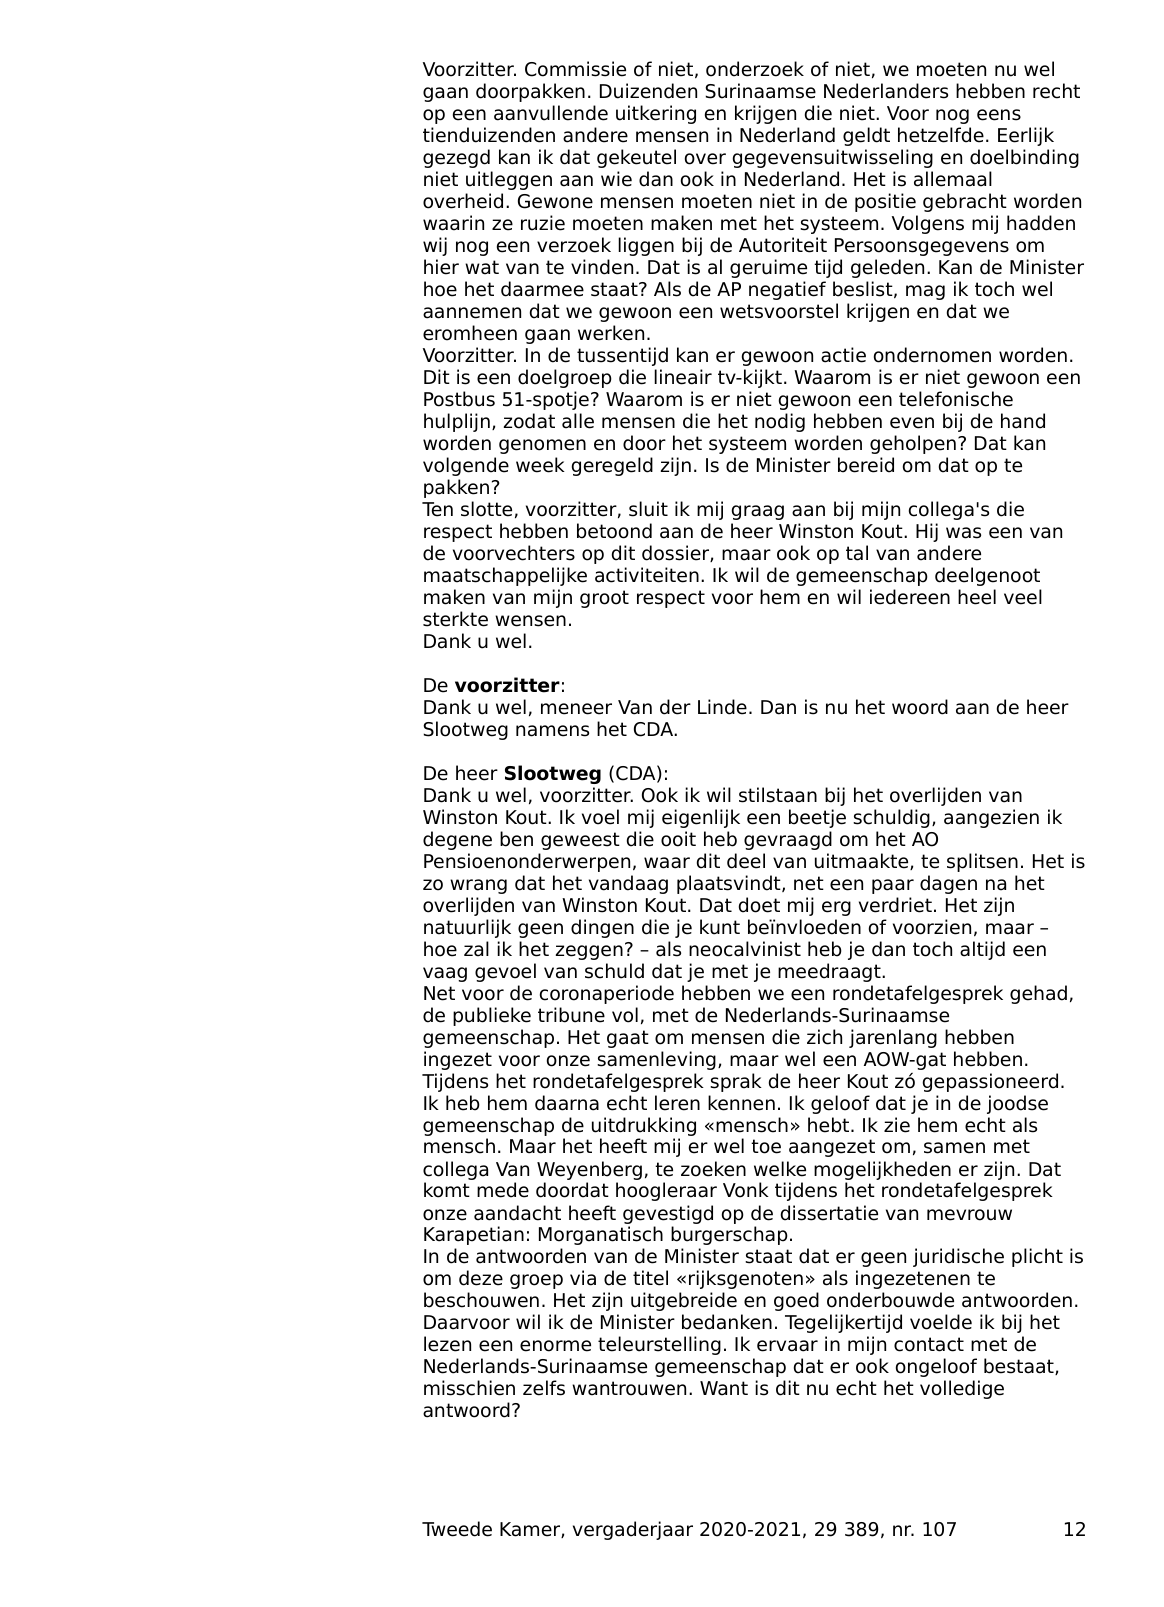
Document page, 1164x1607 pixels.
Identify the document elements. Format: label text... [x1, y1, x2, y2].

text De heer Slootweg (CDA): [422, 763, 1087, 785]
text Dank u wel. [422, 631, 1087, 652]
text Dank u wel, meneer Van der Linde. Dan is nu het woord aan de heer Slootweg namens het CDA. [422, 697, 1087, 741]
text Dank u wel, voorzitter. Ook ik wil stilstaan bij het overlijden van Winston Kout. Ik voel mij eigenlijk een beetje schuldig, aangezien ik degene ben geweest die ooit heb gevraagd om het AO Pensioenonderwerpen, waar dit deel van uitmaakte, te splitsen. Het is zo wrang dat het vandaag plaatsvindt, net een paar dagen na het overlijden van Winston Kout. Dat doet mij erg verdriet. Het zijn natuurlijk geen dingen die je kunt beïnvloeden of voorzien, maar – hoe zal ik het zeggen? – als neocalvinist heb je dan toch altijd een vaag gevoel van schuld dat je met je meedraagt. [422, 785, 1087, 983]
text Net voor de coronaperiode hebben we een rondetafelgesprek gehad, de publieke tribune vol, met de Nederlands-Surinaamse gemeenschap. Het gaat om mensen die zich jarenlang hebben ingezet voor onze samenleving, maar wel een AOW-gat hebben. Tijdens het rondetafelgesprek sprak de heer Kout zó gepassioneerd. Ik heb hem daarna echt leren kennen. Ik geloof dat je in de joodse gemeenschap de uitdrukking «mensch» hebt. Ik zie hem echt als mensch. Maar het heeft mij er wel toe aangezet om, samen met collega Van Weyenberg, te zoeken welke mogelijkheden er zijn. Dat komt mede doordat hoogleraar Vonk tijdens het rondetafelgesprek onze aandacht heeft gevestigd op de dissertatie van mevrouw Karapetian: Morganatisch burgerschap. [422, 983, 1087, 1246]
text In de antwoorden van de Minister staat dat er geen juridische plicht is om deze groep via de titel «rijksgenoten» als ingezetenen te beschouwen. Het zijn uitgebreide en goed onderbouwde antwoorden. Daarvoor wil ik de Minister bedanken. Tegelijkertijd voelde ik bij het lezen een enorme teleurstelling. Ik ervaar in mijn contact met de Nederlands-Surinaamse gemeenschap dat er ook ongeloof bestaat, misschien zelfs wantrouwen. Want is dit nu echt het volledige antwoord? [422, 1246, 1087, 1422]
text De voorzitter: [422, 675, 1087, 697]
text Voorzitter. In de tussentijd kan er gewoon actie ondernomen worden. Dit is een doelgroep die lineair tv-kijkt. Waarom is er niet gewoon een Postbus 51-spotje? Waarom is er niet gewoon een telefonische hulplijn, zodat alle mensen die het nodig hebben even bij de hand worden genomen en door het systeem worden geholpen? Dat kan volgende week geregeld zijn. Is de Minister bereid om dat op te pakken? [422, 345, 1087, 499]
text Ten slotte, voorzitter, sluit ik mij graag aan bij mijn collega's die respect hebben betoond aan de heer Winston Kout. Hij was een van de voorvechters op dit dossier, maar ook op tal van andere maatschappelijke activiteiten. Ik wil de gemeenschap deelgenoot maken van mijn groot respect voor hem en wil iedereen heel veel sterkte wensen. [422, 499, 1087, 631]
text Voorzitter. Commissie of niet, onderzoek of niet, we moeten nu wel gaan doorpakken. Duizenden Surinaamse Nederlanders hebben recht op een aanvullende uitkering en krijgen die niet. Voor nog eens tienduizenden andere mensen in Nederland geldt hetzelfde. Eerlijk gezegd kan ik dat gekeutel over gegevensuitwisseling en doelbinding niet uitleggen aan wie dan ook in Nederland. Het is allemaal overheid. Gewone mensen moeten niet in de positie gebracht worden waarin ze ruzie moeten maken met het systeem. Volgens mij hadden wij nog een verzoek liggen bij de Autoriteit Persoonsgegevens om hier wat van te vinden. Dat is al geruime tijd geleden. Kan de Minister hoe het daarmee staat? Als de AP negatief beslist, mag ik toch wel aannemen dat we gewoon een wetsvoorstel krijgen en dat we eromheen gaan werken. [422, 59, 1087, 345]
